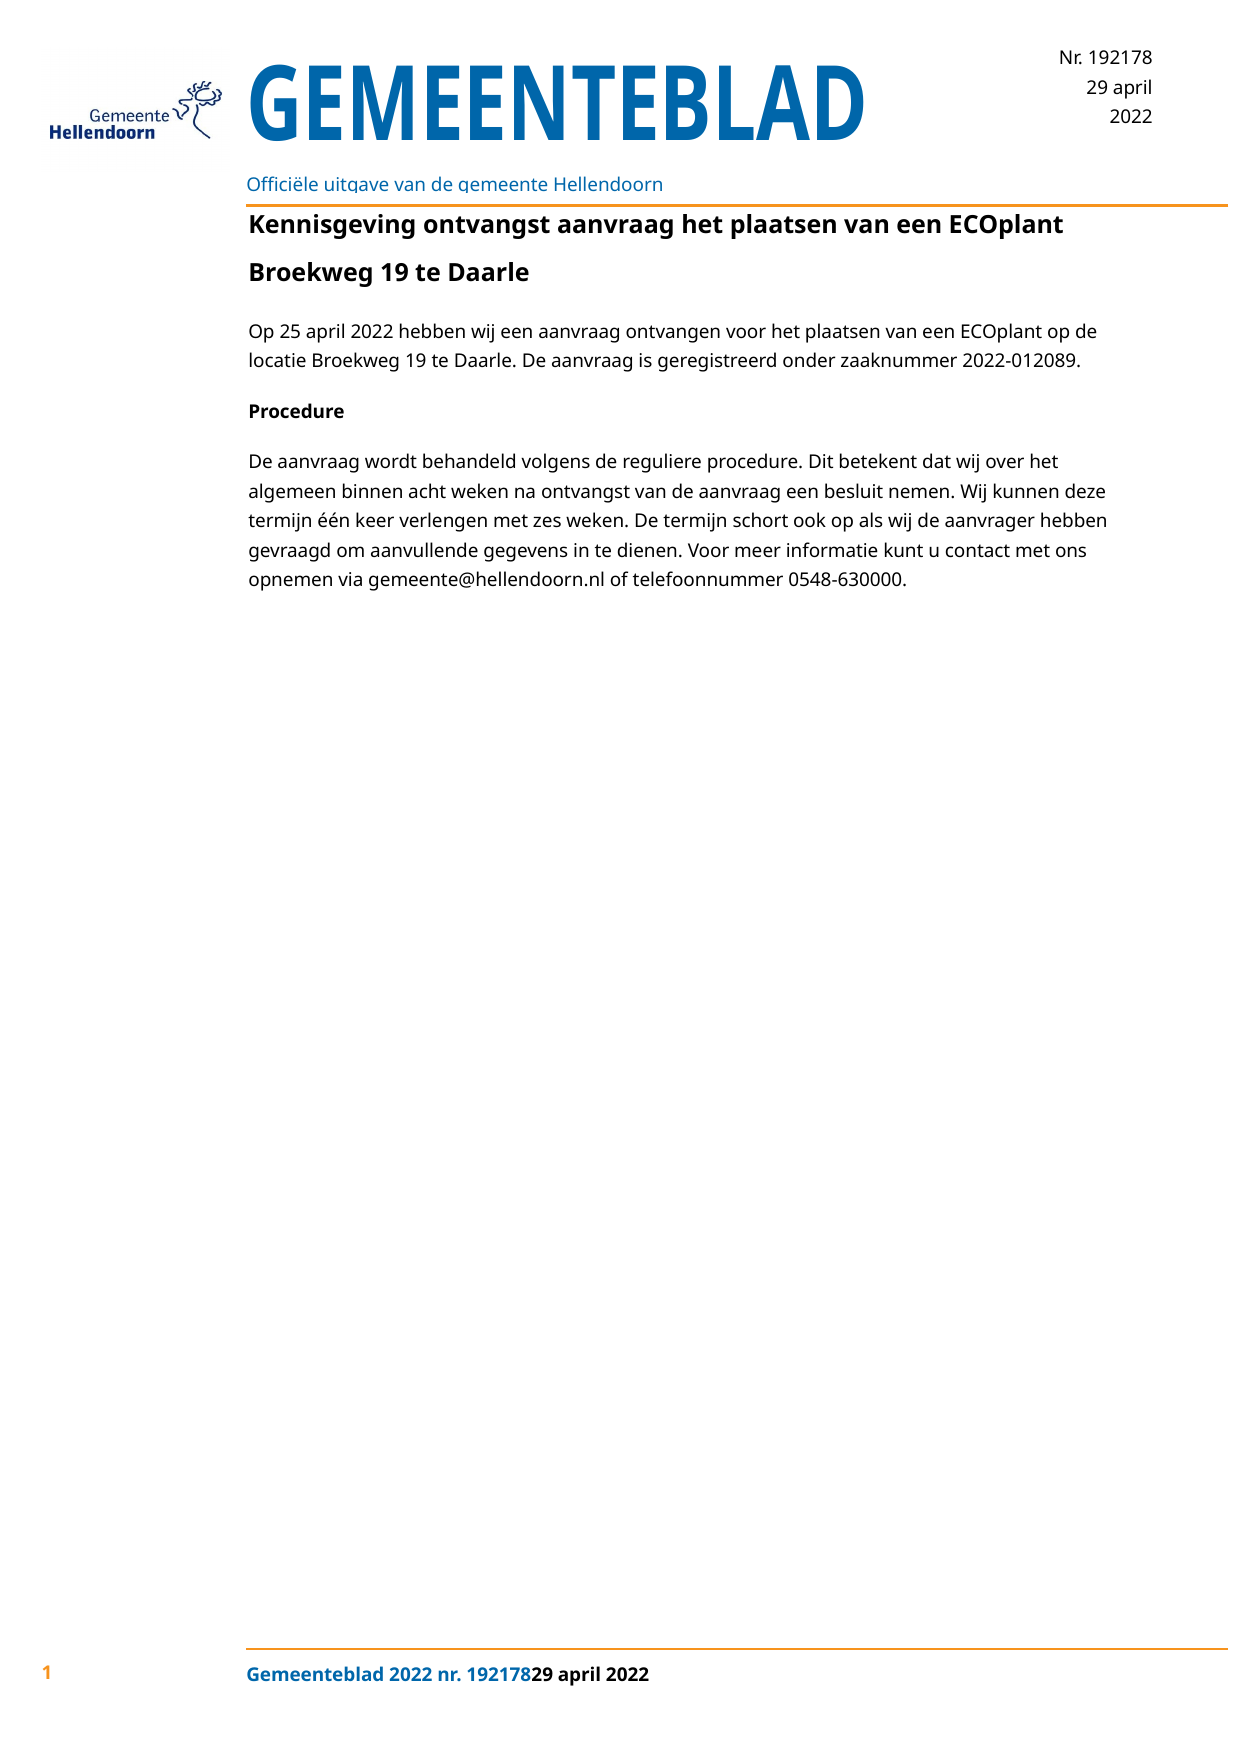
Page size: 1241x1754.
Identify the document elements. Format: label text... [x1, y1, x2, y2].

text Kennisgeving ontvangst aanvraag het plaatsen van een ECOplant Broekweg 19 te Daarle [248, 207, 1152, 288]
picture [41, 47, 231, 172]
text De aanvraag wordt behandeld volgens de reguliere procedure. Dit betekent dat wij over het algemeen binnen acht weken na ontvangst van de aanvraag een besluit nemen. Wij kunnen deze termijn één keer verlengen met zes weken. De termijn schort ook op als wij de aanvrager hebben gevraagd om aanvullende gegevens in te dienen. Voor meer informatie kunt u contact met ons opnemen via gemeente@hellendoorn.nl of telefoonnummer 0548-630000. [248, 448, 1152, 592]
text Procedure [248, 398, 1152, 424]
text Op 25 april 2022 hebben wij een aanvraag ontvangen voor het plaatsen van een ECOplant op de locatie Broekweg 19 te Daarle. De aanvraag is geregistreerd onder zaaknummer 2022-012089. [248, 318, 1152, 373]
